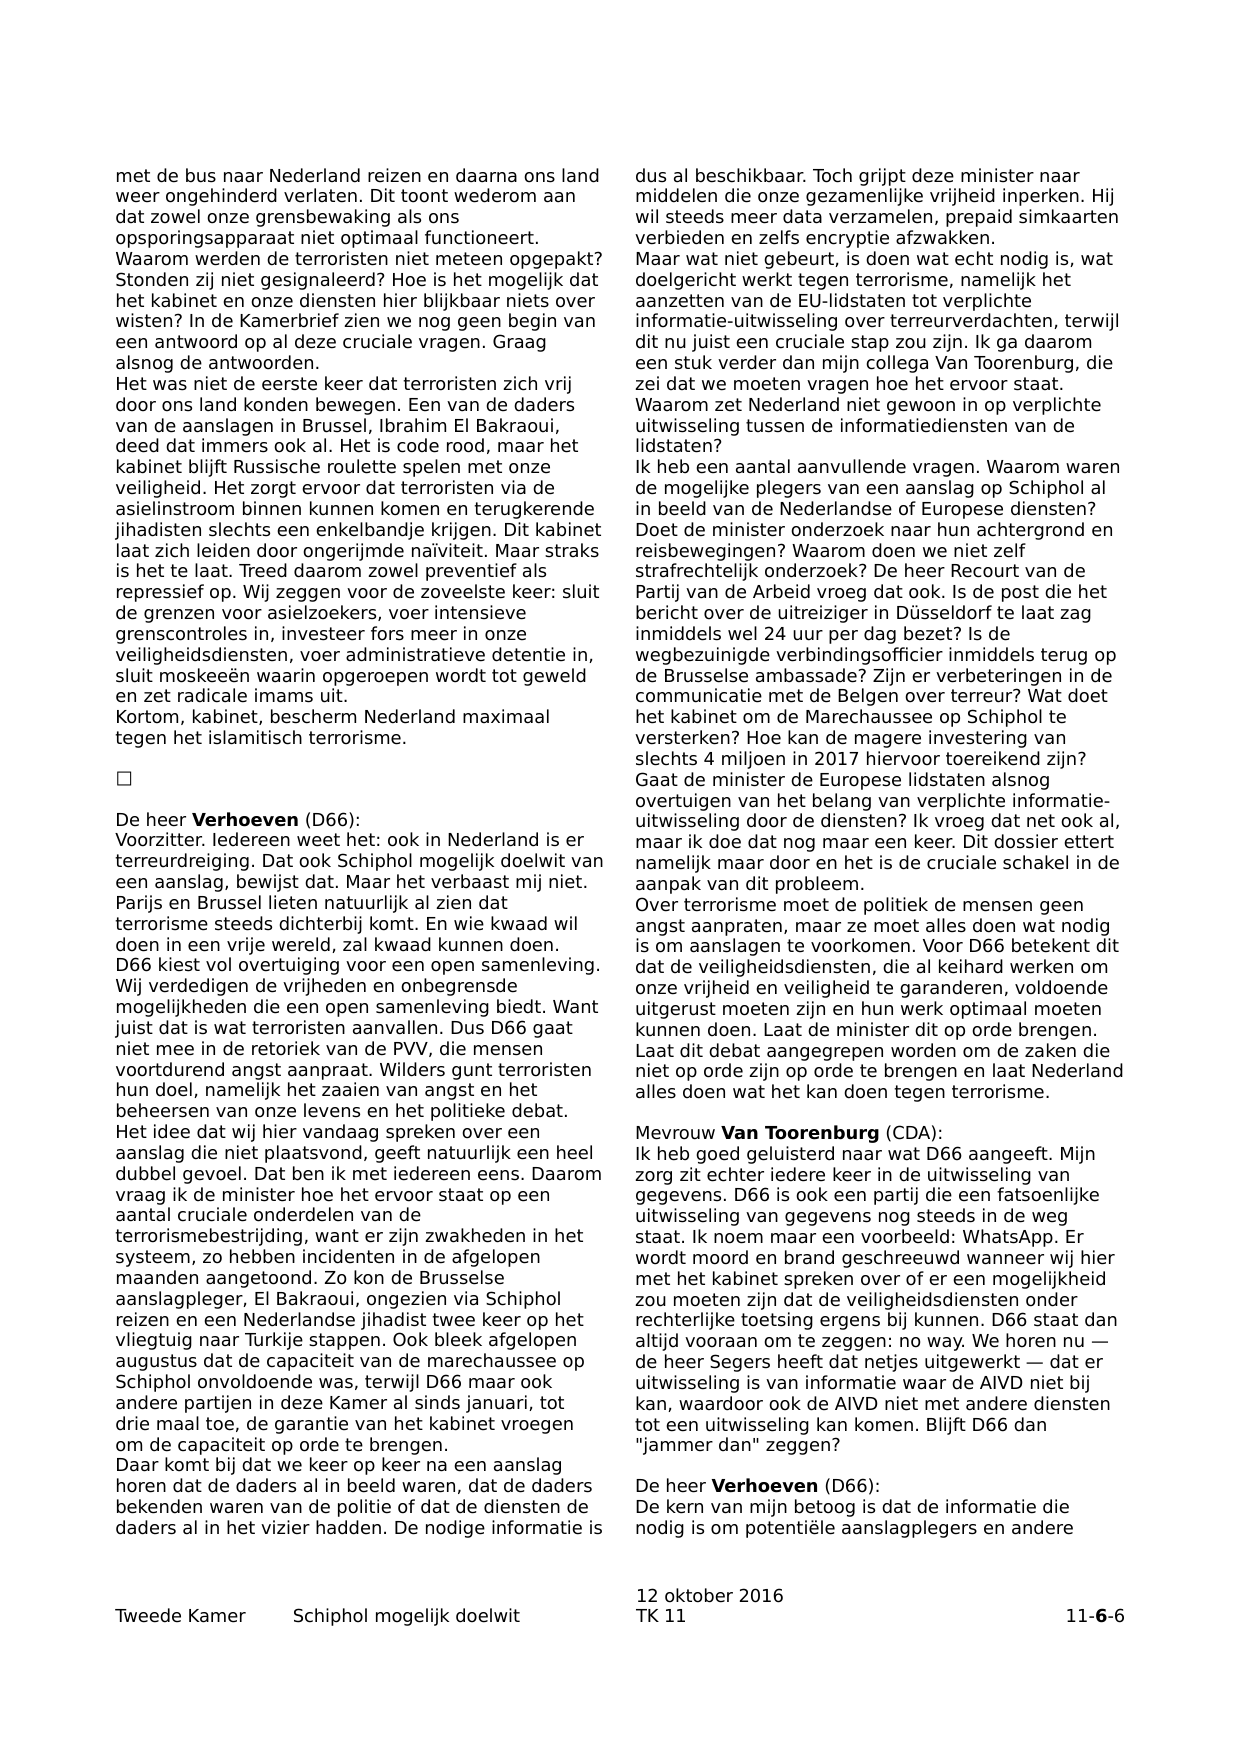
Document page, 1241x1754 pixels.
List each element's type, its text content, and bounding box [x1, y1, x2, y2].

text Het idee dat wij hier vandaag spreken over een aanslag die niet plaatsvond, geeft natuurlijk een heel dubbel gevoel. Dat ben ik met iedereen eens. Daarom vraag ik de minister hoe het ervoor staat op een aantal cruciale onderdelen van de terrorismebestrijding, want er zijn zwakheden in het systeem, zo hebben incidenten in de afgelopen maanden aangetoond. Zo kon de Brusselse aanslagpleger, El Bakraoui, ongezien via Schiphol reizen en een Nederlandse jihadist twee keer op het vliegtuig naar Turkije stappen. Ook bleek afgelopen augustus dat de capaciteit van de marechaussee op Schiphol onvoldoende was, terwijl D66 maar ook andere partijen in deze Kamer al sinds januari, tot drie maal toe, de garantie van het kabinet vroegen om de capaciteit op orde te brengen. [115, 1122, 605, 1455]
text Over terrorisme moet de politiek de mensen geen angst aanpraten, maar ze moet alles doen wat nodig is om aanslagen te voorkomen. Voor D66 betekent dit dat de veiligheidsdiensten, die al keihard werken om onze vrijheid en veiligheid te garanderen, voldoende uitgerust moeten zijn en hun werk optimaal moeten kunnen doen. Laat de minister dit op orde brengen. Laat dit debat aangegrepen worden om de zaken die niet op orde zijn op orde te brengen en laat Nederland alles doen wat het kan doen tegen terrorisme. [635, 894, 1125, 1103]
text De kern van mijn betoog is dat de informatie die nodig is om potentiële aanslagplegers en andere [635, 1497, 1125, 1538]
text De heer Verhoeven (D66): [635, 1476, 1125, 1497]
text Ik heb goed geluisterd naar wat D66 aangeeft. Mijn zorg zit echter iedere keer in de uitwisseling van gegevens. D66 is ook een partij die een fatsoenlijke uitwisseling van gegevens nog steeds in de weg staat. Ik noem maar een voorbeeld: WhatsApp. Er wordt moord en brand geschreeuwd wanneer wij hier met het kabinet spreken over of er een mogelijkheid zou moeten zijn dat de veiligheidsdiensten onder rechterlijke toetsing ergens bij kunnen. D66 staat dan altijd vooraan om te zeggen: no way. We horen nu — de heer Segers heeft dat netjes uitgewerkt — dat er uitwisseling is van informatie waar de AIVD niet bij kan, waardoor ook de AIVD niet met andere diensten tot een uitwisseling kan komen. Blijft D66 dan "jammer dan" zeggen? [635, 1143, 1125, 1456]
text dus al beschikbaar. Toch grijpt deze minister naar middelen die onze gezamenlijke vrijheid inperken. Hij wil steeds meer data verzamelen, prepaid simkaarten verbieden en zelfs encryptie afzwakken. [635, 165, 1125, 249]
text Maar wat niet gebeurt, is doen wat echt nodig is, wat doelgericht werkt tegen terrorisme, namelijk het aanzetten van de EU-lidstaten tot verplichte informatie-uitwisseling over terreurverdachten, terwijl dit nu juist een cruciale stap zou zijn. Ik ga daarom een stuk verder dan mijn collega Van Toorenburg, die zei dat we moeten vragen hoe het ervoor staat. Waarom zet Nederland niet gewoon in op verplichte uitwisseling tussen de informatiediensten van de lidstaten? [635, 249, 1125, 457]
text D66 kiest vol overtuiging voor een open samenleving. Wij verdedigen de vrijheden en onbegrensde mogelijkheden die een open samenleving biedt. Want juist dat is wat terroristen aanvallen. Dus D66 gaat niet mee in de retoriek van de PVV, die mensen voortdurend angst aanpraat. Wilders gunt terroristen hun doel, namelijk het zaaien van angst en het beheersen van onze levens en het politieke debat. [115, 955, 605, 1122]
text met de bus naar Nederland reizen en daarna ons land weer ongehinderd verlaten. Dit toont wederom aan dat zowel onze grensbewaking als ons opsporingsapparaat niet optimaal functioneert. Waarom werden de terroristen niet meteen opgepakt? Stonden zij niet gesignaleerd? Hoe is het mogelijk dat het kabinet en onze diensten hier blijkbaar niets over wisten? In de Kamerbrief zien we nog geen begin van een antwoord op al deze cruciale vragen. Graag alsnog de antwoorden. [115, 165, 605, 374]
text Voorzitter. Iedereen weet het: ook in Nederland is er terreurdreiging. Dat ook Schiphol mogelijk doelwit van een aanslag, bewijst dat. Maar het verbaast mij niet. Parijs en Brussel lieten natuurlijk al zien dat terrorisme steeds dichterbij komt. En wie kwaad wil doen in een vrije wereld, zal kwaad kunnen doen. [115, 830, 605, 955]
text Daar komt bij dat we keer op keer na een aanslag horen dat de daders al in beeld waren, dat de daders bekenden waren van de politie of dat de diensten de daders al in het vizier hadden. De nodige informatie is [115, 1455, 605, 1538]
text Mevrouw Van Toorenburg (CDA): [635, 1123, 1125, 1143]
text ⬜ [115, 769, 605, 789]
text Kortom, kabinet, bescherm Nederland maximaal tegen het islamitisch terrorisme. [115, 707, 605, 749]
text Het was niet de eerste keer dat terroristen zich vrij door ons land konden bewegen. Een van de daders van de aanslagen in Brussel, Ibrahim El Bakraoui, deed dat immers ook al. Het is code rood, maar het kabinet blijft Russische roulette spelen met onze veiligheid. Het zorgt ervoor dat terroristen via de asielinstroom binnen kunnen komen en terugkerende jihadisten slechts een enkelbandje krijgen. Dit kabinet laat zich leiden door ongerijmde naïviteit. Maar straks is het te laat. Treed daarom zowel preventief als repressief op. Wij zeggen voor de zoveelste keer: sluit de grenzen voor asielzoekers, voer intensieve grenscontroles in, investeer fors meer in onze veiligheidsdiensten, voer administratieve detentie in, sluit moskeeën waarin opgeroepen wordt tot geweld en zet radicale imams uit. [115, 374, 605, 707]
text Ik heb een aantal aanvullende vragen. Waarom waren de mogelijke plegers van een aanslag op Schiphol al in beeld van de Nederlandse of Europese diensten? Doet de minister onderzoek naar hun achtergrond en reisbewegingen? Waarom doen we niet zelf strafrechtelijk onderzoek? De heer Recourt van de Partij van de Arbeid vroeg dat ook. Is de post die het bericht over de uitreiziger in Düsseldorf te laat zag inmiddels wel 24 uur per dag bezet? Is de wegbezuinigde verbindingsofficier inmiddels terug op de Brusselse ambassade? Zijn er verbeteringen in de communicatie met de Belgen over terreur? Wat doet het kabinet om de Marechaussee op Schiphol te versterken? Hoe kan de magere investering van slechts 4 miljoen in 2017 hiervoor toereikend zijn? Gaat de minister de Europese lidstaten alsnog overtuigen van het belang van verplichte informatie-uitwisseling door de diensten? Ik vroeg dat net ook al, maar ik doe dat nog maar een keer. Dit dossier ettert namelijk maar door en het is de cruciale schakel in de aanpak van dit probleem. [635, 457, 1125, 894]
text De heer Verhoeven (D66): [115, 809, 605, 830]
